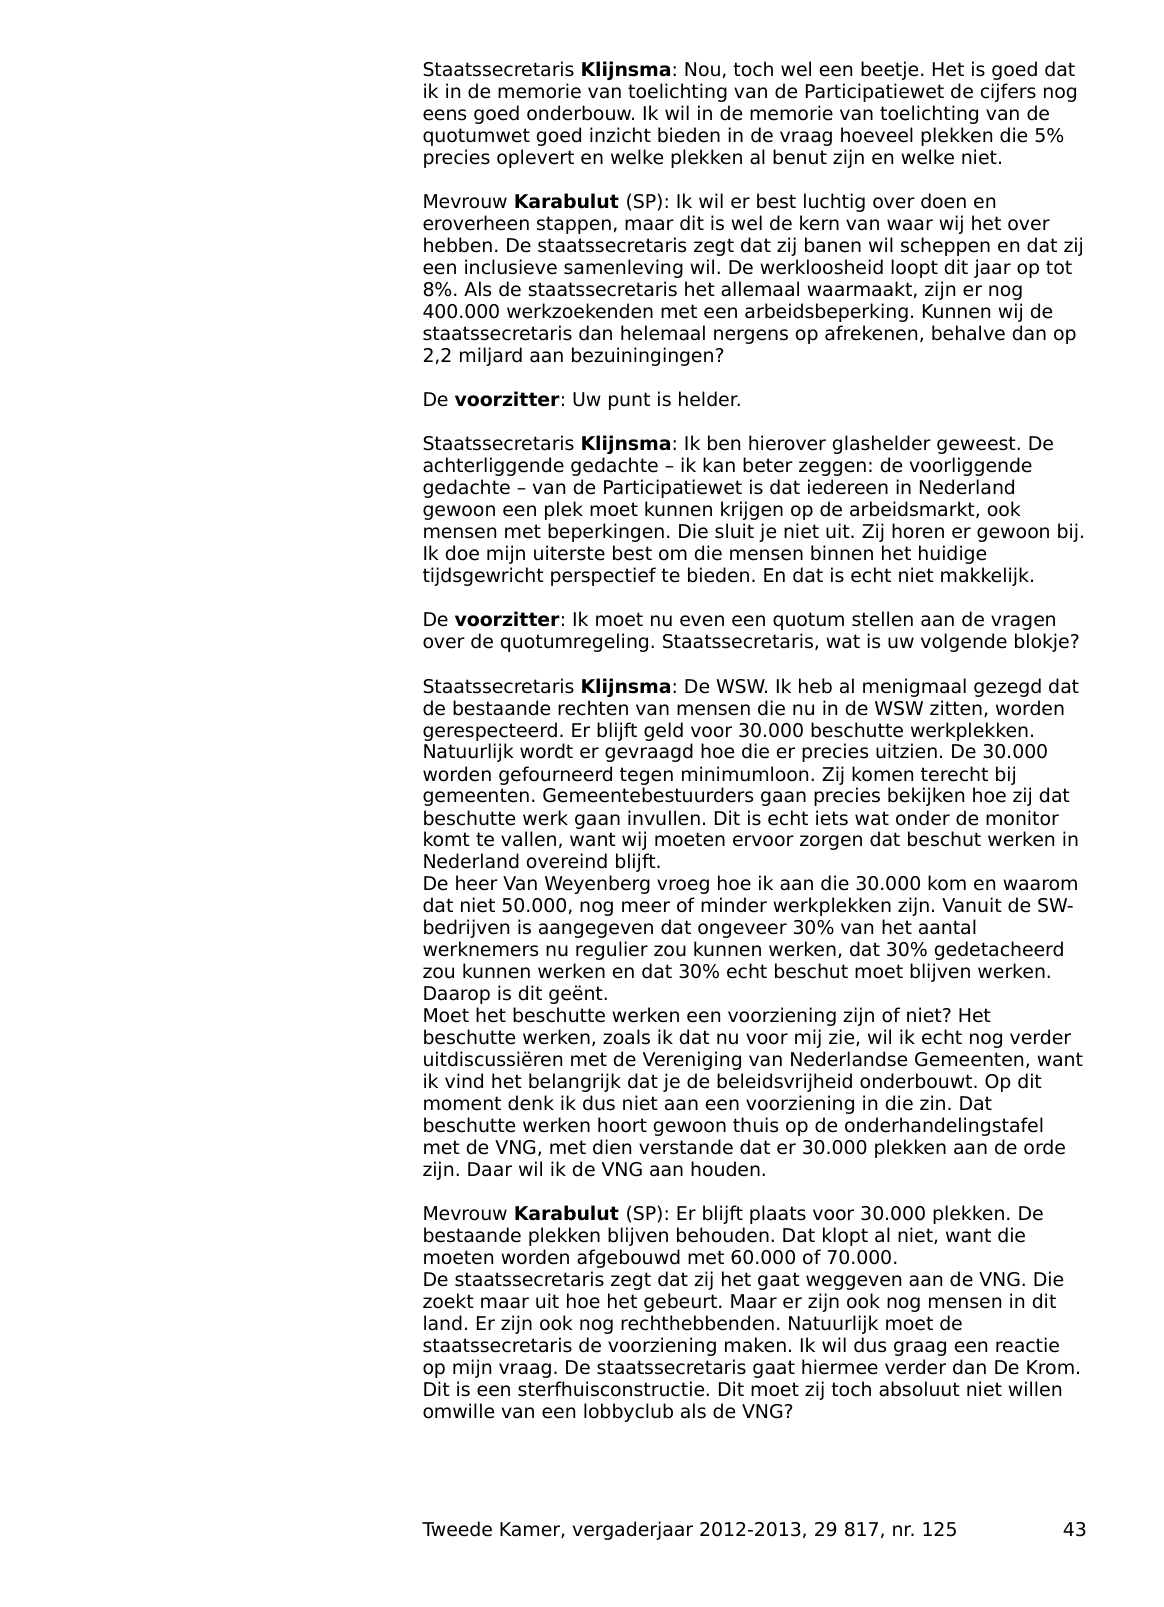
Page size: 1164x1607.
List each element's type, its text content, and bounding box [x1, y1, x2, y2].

text Staatssecretaris Klijnsma: Ik ben hierover glashelder geweest. De achterliggende gedachte – ik kan beter zeggen: de voorliggende gedachte – van de Participatiewet is dat iedereen in Nederland gewoon een plek moet kunnen krijgen op de arbeidsmarkt, ook mensen met beperkingen. Die sluit je niet uit. Zij horen er gewoon bij. Ik doe mijn uiterste best om die mensen binnen het huidige tijdsgewricht perspectief te bieden. En dat is echt niet makkelijk. [422, 433, 1087, 587]
text Mevrouw Karabulut (SP): Ik wil er best luchtig over doen en eroverheen stappen, maar dit is wel de kern van waar wij het over hebben. De staatssecretaris zegt dat zij banen wil scheppen en dat zij een inclusieve samenleving wil. De werkloosheid loopt dit jaar op tot 8%. Als de staatssecretaris het allemaal waarmaakt, zijn er nog 400.000 werkzoekenden met een arbeidsbeperking. Kunnen wij de staatssecretaris dan helemaal nergens op afrekenen, behalve dan op 2,2 miljard aan bezuiningingen? [422, 191, 1087, 367]
text Staatssecretaris Klijnsma: Nou, toch wel een beetje. Het is goed dat ik in de memorie van toelichting van de Participatiewet de cijfers nog eens goed onderbouw. Ik wil in de memorie van toelichting van de quotumwet goed inzicht bieden in de vraag hoeveel plekken die 5% precies oplevert en welke plekken al benut zijn en welke niet. [422, 59, 1087, 169]
text Staatssecretaris Klijnsma: De WSW. Ik heb al menigmaal gezegd dat de bestaande rechten van mensen die nu in de WSW zitten, worden gerespecteerd. Er blijft geld voor 30.000 beschutte werkplekken. Natuurlijk wordt er gevraagd hoe die er precies uitzien. De 30.000 worden gefourneerd tegen minimumloon. Zij komen terecht bij gemeenten. Gemeentebestuurders gaan precies bekijken hoe zij dat beschutte werk gaan invullen. Dit is echt iets wat onder de monitor komt te vallen, want wij moeten ervoor zorgen dat beschut werken in Nederland overeind blijft. [422, 676, 1087, 873]
text Moet het beschutte werken een voorziening zijn of niet? Het beschutte werken, zoals ik dat nu voor mij zie, wil ik echt nog verder uitdiscussiëren met de Vereniging van Nederlandse Gemeenten, want ik vind het belangrijk dat je de beleidsvrijheid onderbouwt. Op dit moment denk ik dus niet aan een voorziening in die zin. Dat beschutte werken hoort gewoon thuis op de onderhandelingstafel met de VNG, met dien verstande dat er 30.000 plekken aan de orde zijn. Daar wil ik de VNG aan houden. [422, 1005, 1087, 1181]
text De staatssecretaris zegt dat zij het gaat weggeven aan de VNG. Die zoekt maar uit hoe het gebeurt. Maar er zijn ook nog mensen in dit land. Er zijn ook nog rechthebbenden. Natuurlijk moet de staatssecretaris de voorziening maken. Ik wil dus graag een reactie op mijn vraag. De staatssecretaris gaat hiermee verder dan De Krom. Dit is een sterfhuisconstructie. Dit moet zij toch absoluut niet willen omwille van een lobbyclub als de VNG? [422, 1269, 1087, 1423]
text De voorzitter: Uw punt is helder. [422, 389, 1087, 411]
text Mevrouw Karabulut (SP): Er blijft plaats voor 30.000 plekken. De bestaande plekken blijven behouden. Dat klopt al niet, want die moeten worden afgebouwd met 60.000 of 70.000. [422, 1203, 1087, 1269]
text De voorzitter: Ik moet nu even een quotum stellen aan de vragen over de quotumregeling. Staatssecretaris, wat is uw volgende blokje? [422, 609, 1087, 653]
text De heer Van Weyenberg vroeg hoe ik aan die 30.000 kom en waarom dat niet 50.000, nog meer of minder werkplekken zijn. Vanuit de SW-bedrijven is aangegeven dat ongeveer 30% van het aantal werknemers nu regulier zou kunnen werken, dat 30% gedetacheerd zou kunnen werken en dat 30% echt beschut moet blijven werken. Daarop is dit geënt. [422, 873, 1087, 1005]
